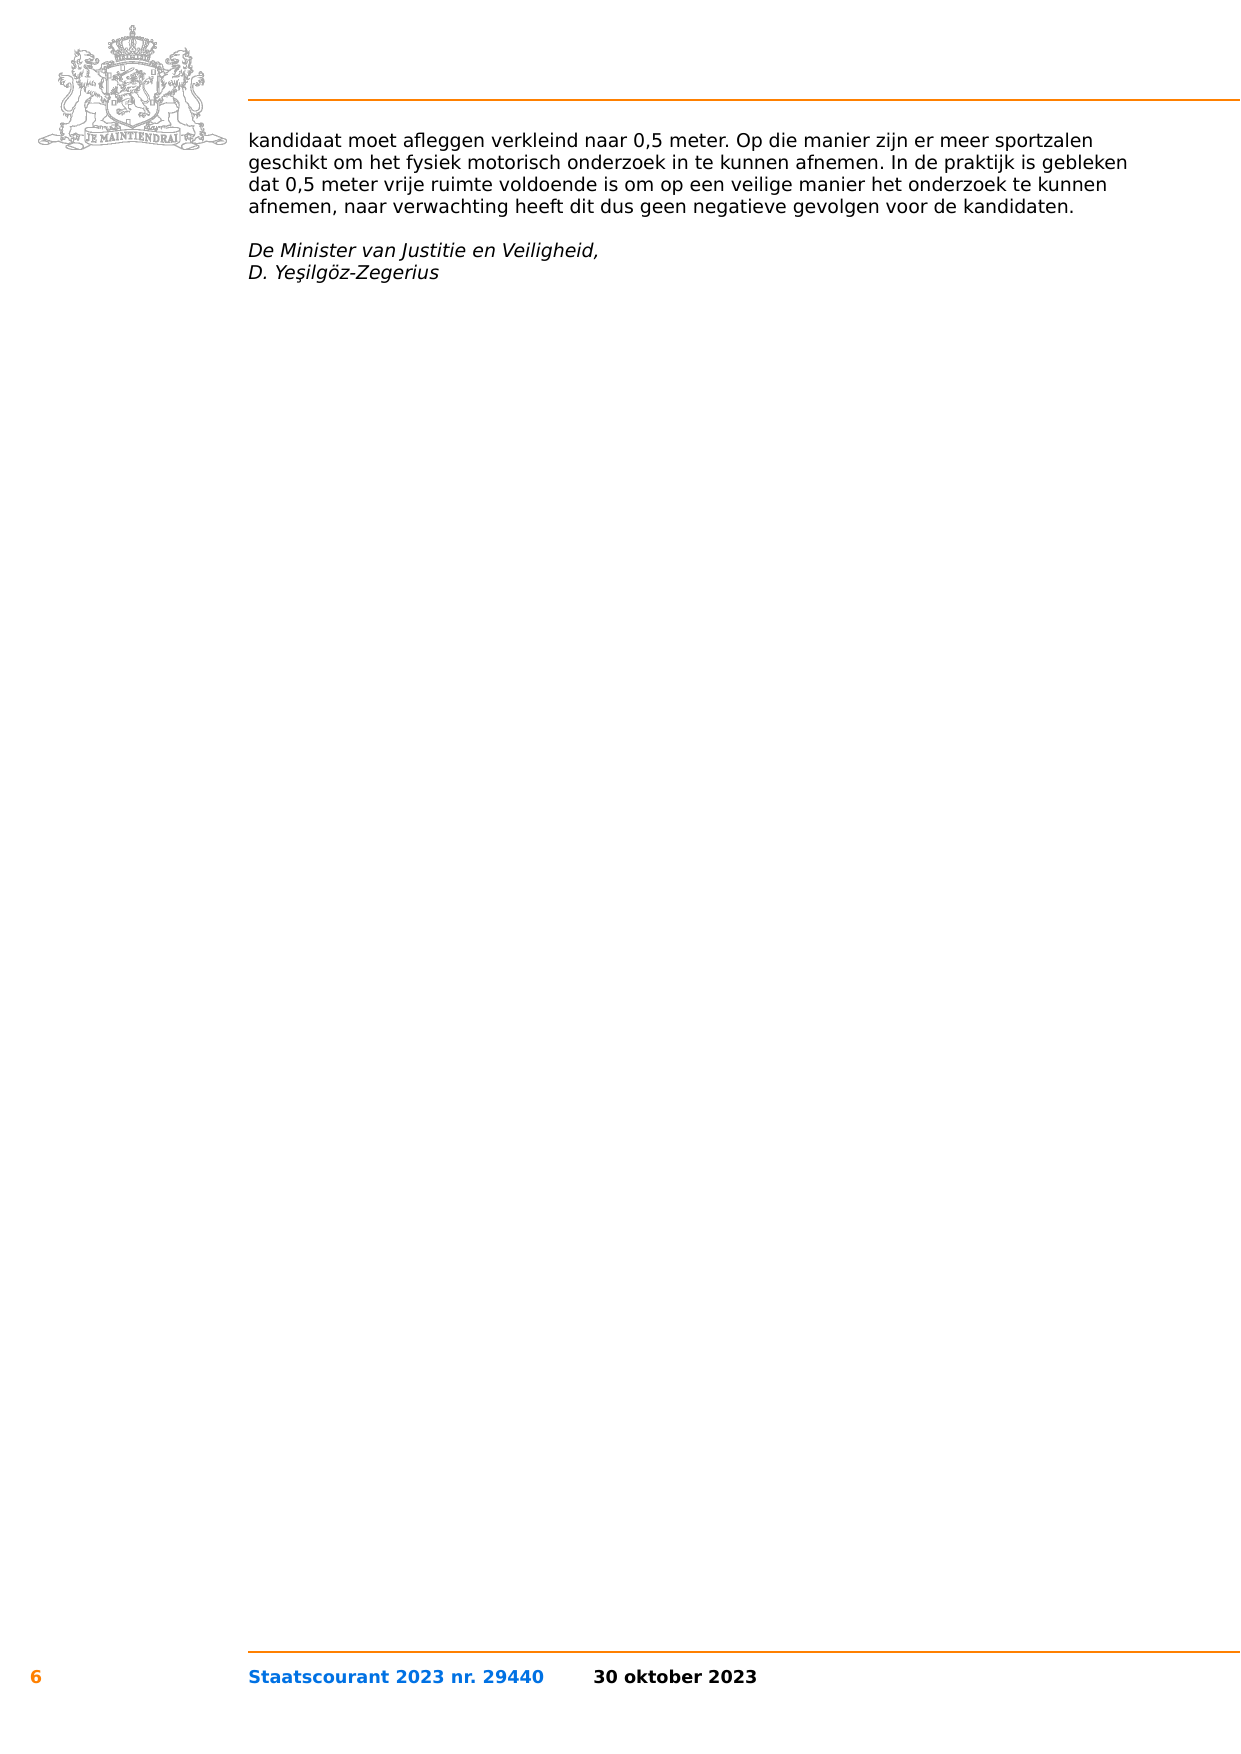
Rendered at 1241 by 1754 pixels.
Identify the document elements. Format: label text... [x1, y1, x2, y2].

text kandidaat moet afleggen verkleind naar 0,5 meter. Op die manier zijn er meer sportzalen geschikt om het fysiek motorisch onderzoek in te kunnen afnemen. In de praktijk is gebleken dat 0,5 meter vrije ruimte voldoende is om op een veilige manier het onderzoek te kunnen afnemen, naar verwachting heeft dit dus geen negatieve gevolgen voor de kandidaten. [248, 130, 1163, 218]
picture [38, 25, 227, 150]
text De Minister van Justitie en Veiligheid, D. Yeşilgöz-Zegerius [248, 240, 1163, 284]
